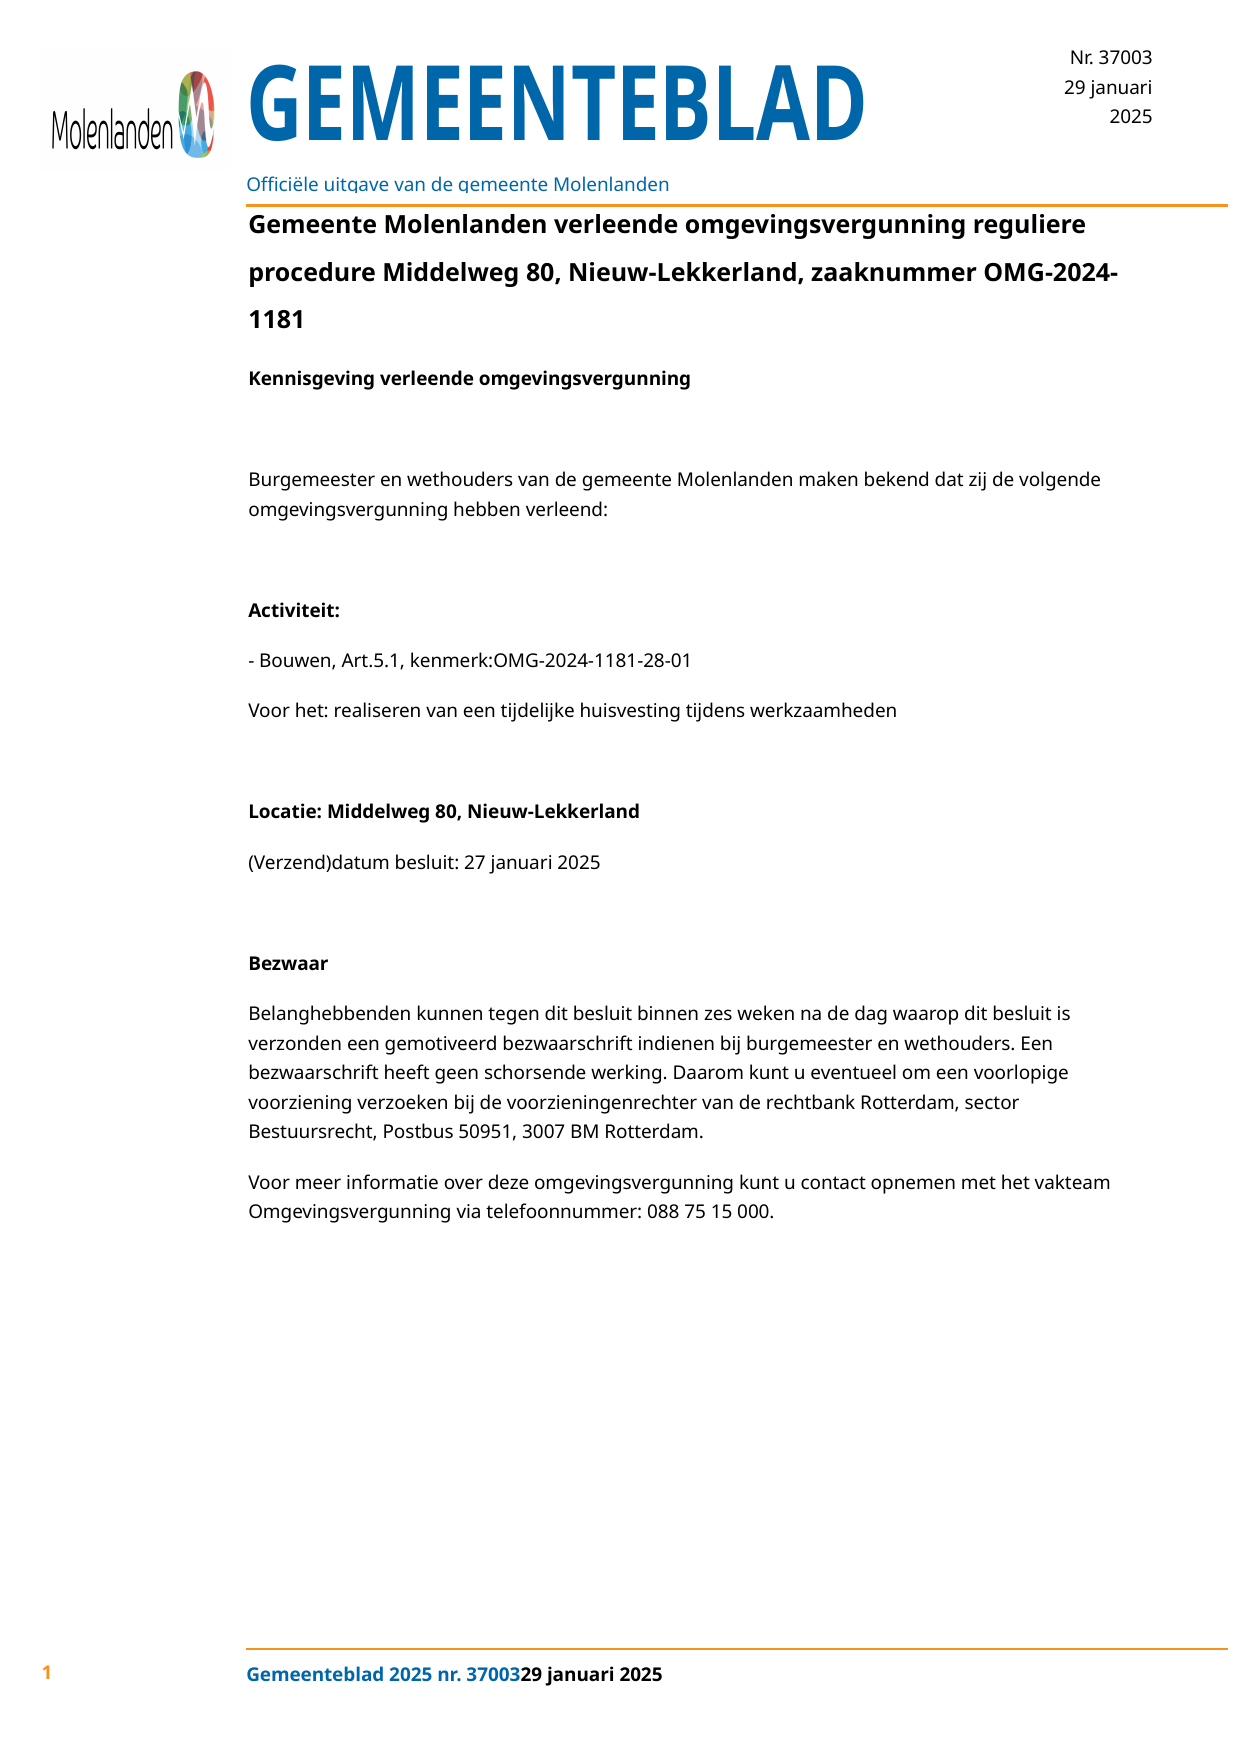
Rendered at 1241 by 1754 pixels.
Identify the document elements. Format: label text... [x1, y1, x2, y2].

text Gemeente Molenlanden verleende omgevingsvergunning reguliere procedure Middelweg 80, Nieuw-Lekkerland, zaaknummer OMG-2024-1181 [248, 207, 1152, 336]
text Kennisgeving verleende omgevingsvergunning [248, 366, 1152, 391]
text (Verzend)datum besluit: 27 januari 2025 [248, 849, 1152, 874]
picture [41, 47, 231, 172]
text Bezwaar [248, 950, 1152, 975]
text Voor meer informatie over deze omgevingsvergunning kunt u contact opnemen met het vakteam Omgevingsvergunning via telefoonnummer: 088 75 15 000. [248, 1169, 1152, 1224]
text - Bouwen, Art.5.1, kenmerk:OMG-2024-1181-28-01 [248, 647, 1152, 673]
text Burgemeester en wethouders van de gemeente Molenlanden maken bekend dat zij de volgende omgevingsvergunning hebben verleend: [248, 466, 1152, 522]
text Voor het: realiseren van een tijdelijke huisvesting tijdens werkzaamheden [248, 698, 1152, 723]
text Belanghebbenden kunnen tegen dit besluit binnen zes weken na de dag waarop dit besluit is verzonden een gemotiveerd bezwaarschrift indienen bij burgemeester en wethouders. Een bezwaarschrift heeft geen schorsende werking. Daarom kunt u eventueel om een voorlopige voorziening verzoeken bij de voorzieningenrechter van de rechtbank Rotterdam, sector Bestuursrecht, Postbus 50951, 3007 BM Rotterdam. [248, 1000, 1152, 1144]
text Activiteit: [248, 597, 1152, 622]
text Locatie: Middelweg 80, Nieuw-Lekkerland [248, 798, 1152, 824]
